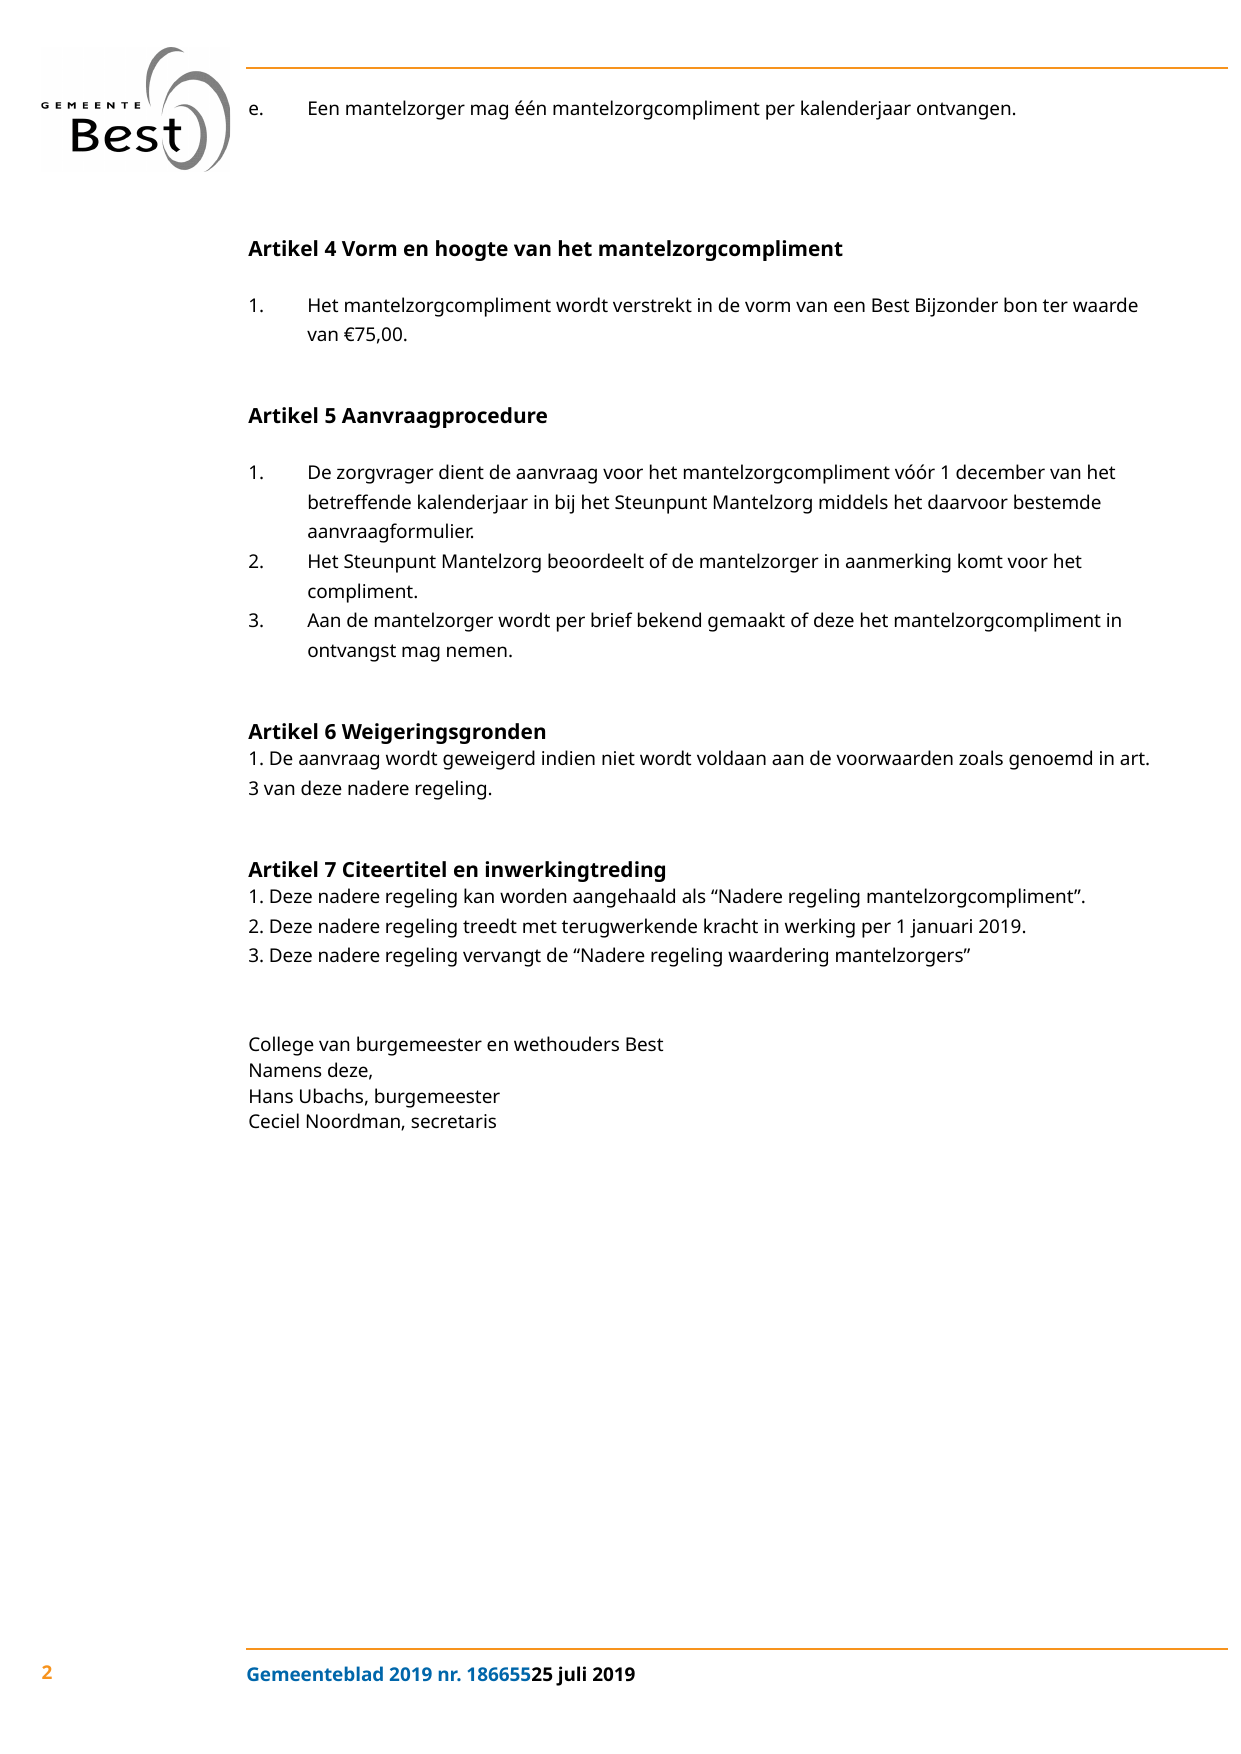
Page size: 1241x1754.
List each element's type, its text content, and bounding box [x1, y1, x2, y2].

picture [41, 47, 231, 172]
text Hans Ubachs, burgemeester [248, 1083, 1152, 1109]
text Artikel 7 Citeertitel en inwerkingtreding [248, 855, 1152, 883]
text Artikel 4 Vorm en hoogte van het mantelzorgcompliment [248, 234, 1152, 262]
list Een mantelzorger mag één mantelzorgcompliment per kalenderjaar ontvangen. [248, 95, 1152, 121]
text 1. Deze nadere regeling kan worden aangehaald als “Nadere regeling mantelzorgcompliment”. [248, 883, 1152, 909]
text 1. De aanvraag wordt geweigerd indien niet wordt voldaan aan de voorwaarden zoals genoemd in art. 3 van deze nadere regeling. [248, 746, 1152, 801]
text 3. Deze nadere regeling vervangt de “Nadere regeling waardering mantelzorgers” [248, 943, 1152, 968]
list De zorgvrager dient de aanvraag voor het mantelzorgcompliment vóór 1 december van het betreffende kalenderjaar in bij het Steunpunt Mantelzorg middels het daarvoor bestemde aanvraagformulier. [248, 459, 1152, 544]
list Aan de mantelzorger wordt per brief bekend gemaakt of deze het mantelzorgcompliment in ontvangst mag nemen. [248, 607, 1152, 663]
text 2. Deze nadere regeling treedt met terugwerkende kracht in werking per 1 januari 2019. [248, 913, 1152, 939]
text Ceciel Noordman, secretaris [248, 1109, 1152, 1134]
text Artikel 5 Aanvraagprocedure [248, 402, 1152, 430]
text Namens deze, [248, 1057, 1152, 1083]
text College van burgemeester en wethouders Best [248, 1031, 1152, 1057]
list Het Steunpunt Mantelzorg beoordeelt of de mantelzorger in aanmerking komt voor het compliment. [248, 548, 1152, 604]
text Artikel 6 Weigeringsgronden [248, 717, 1152, 746]
list Het mantelzorgcompliment wordt verstrekt in de vorm van een Best Bijzonder bon ter waarde van €75,00. [248, 292, 1152, 347]
